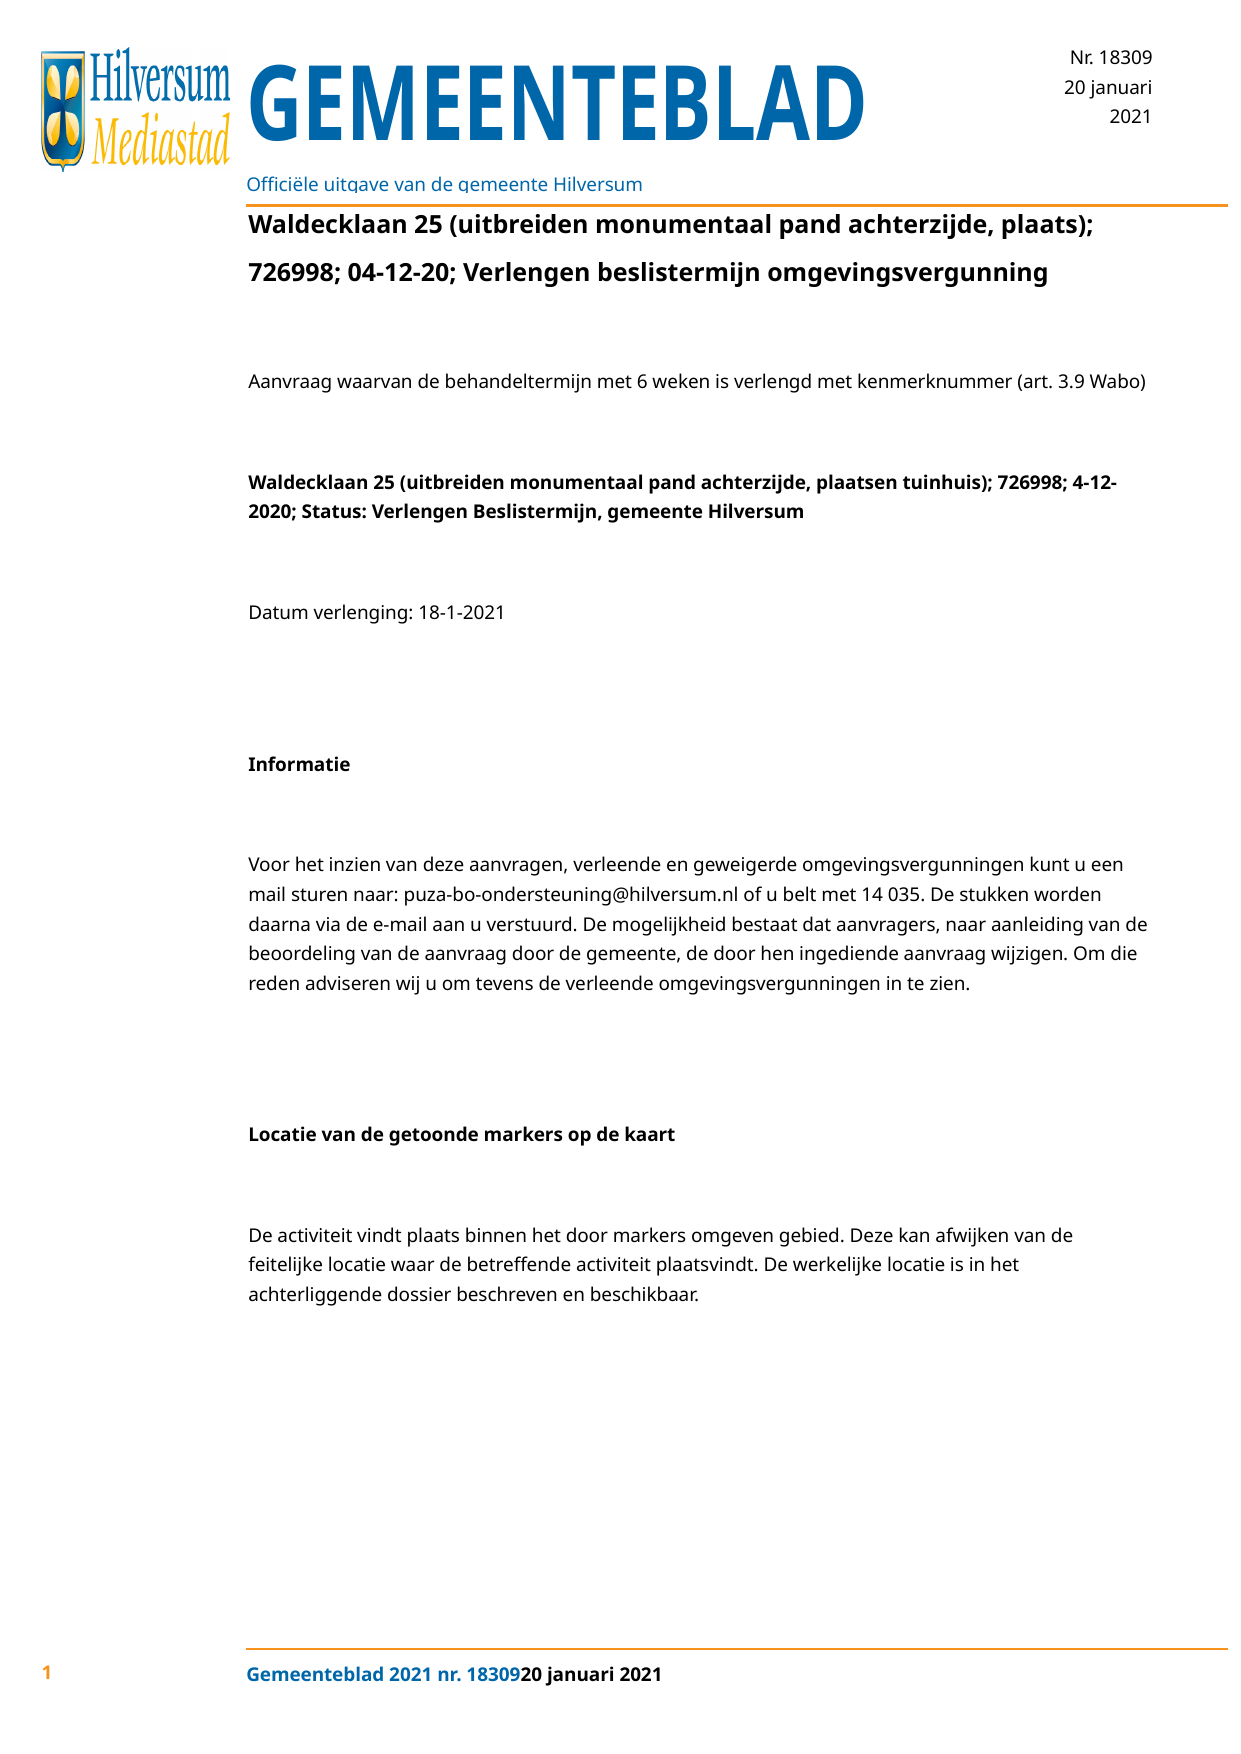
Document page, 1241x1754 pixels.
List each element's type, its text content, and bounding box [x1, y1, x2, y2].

text Locatie van de getoonde markers op de kaart [248, 1121, 1152, 1147]
text Waldecklaan 25 (uitbreiden monumentaal pand achterzijde, plaatsen tuinhuis); 726998; 4-12-2020; Status: Verlengen Beslistermijn, gemeente Hilversum [248, 469, 1152, 524]
text Aanvraag waarvan de behandeltermijn met 6 weken is verlengd met kenmerknummer (art. 3.9 Wabo) [248, 368, 1152, 394]
text Datum verlenging: 18-1-2021 [248, 599, 1152, 625]
text Waldecklaan 25 (uitbreiden monumentaal pand achterzijde, plaats); 726998; 04-12-20; Verlengen beslistermijn omgevingsvergunning [248, 207, 1152, 288]
text De activiteit vindt plaats binnen het door markers omgeven gebied. Deze kan afwijken van de feitelijke locatie waar de betreffende activiteit plaatsvindt. De werkelijke locatie is in het achterliggende dossier beschreven en beschikbaar. [248, 1222, 1152, 1307]
text Informatie [248, 751, 1152, 777]
text Voor het inzien van deze aanvragen, verleende en geweigerde omgevingsvergunningen kunt u een mail sturen naar: puza-bo-ondersteuning@hilversum.nl of u belt met 14 035. De stukken worden daarna via de e-mail aan u verstuurd. De mogelijkheid bestaat dat aanvragers, naar aanleiding van de beoordeling van de aanvraag door de gemeente, de door hen ingediende aanvraag wijzigen. Om die reden adviseren wij u om tevens de verleende omgevingsvergunningen in te zien. [248, 852, 1152, 996]
picture [41, 47, 231, 172]
